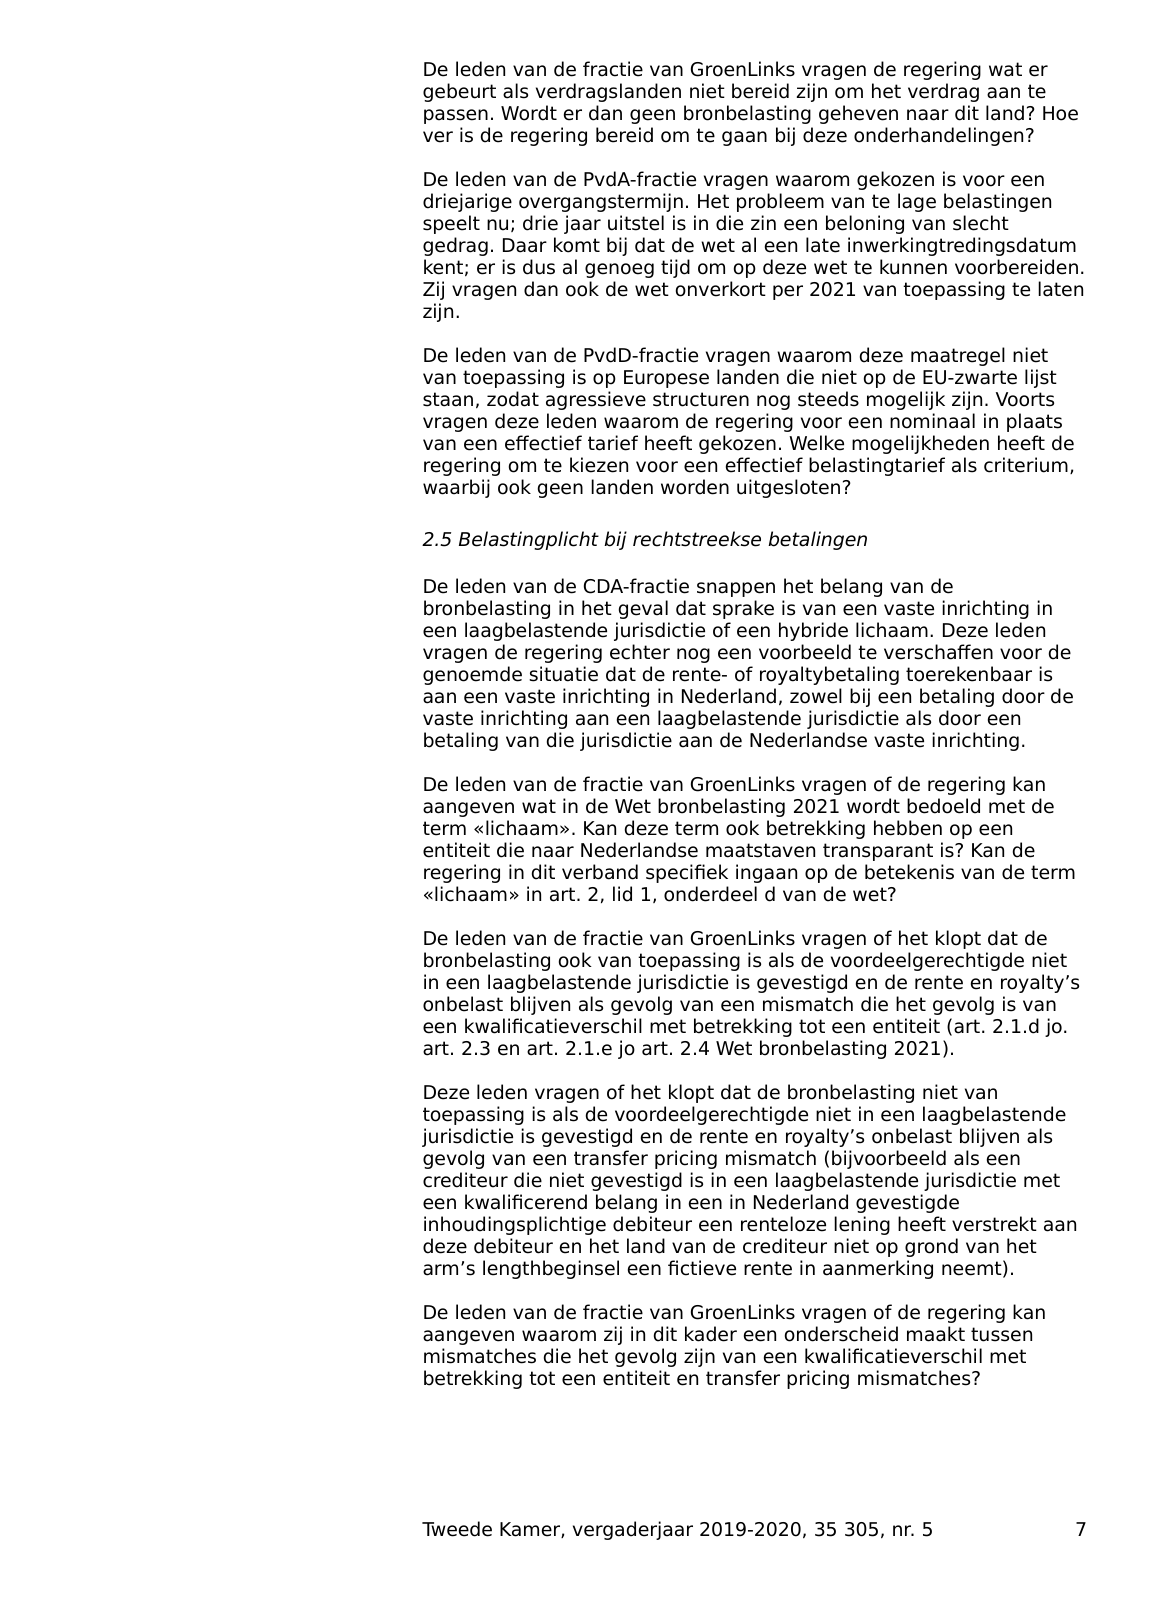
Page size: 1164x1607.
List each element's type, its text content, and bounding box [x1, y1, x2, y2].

text De leden van de PvdD-fractie vragen waarom deze maatregel niet van toepassing is op Europese landen die niet op de EU-zwarte lijst staan, zodat agressieve structuren nog steeds mogelijk zijn. Voorts vragen deze leden waarom de regering voor een nominaal in plaats van een effectief tarief heeft gekozen. Welke mogelijkheden heeft de regering om te kiezen voor een effectief belastingtarief als criterium, waarbij ook geen landen worden uitgesloten? [422, 345, 1087, 499]
text Deze leden vragen of het klopt dat de bronbelasting niet van toepassing is als de voordeelgerechtigde niet in een laagbelastende jurisdictie is gevestigd en de rente en royalty’s onbelast blijven als gevolg van een transfer pricing mismatch (bijvoorbeeld als een crediteur die niet gevestigd is in een laagbelastende jurisdictie met een kwalificerend belang in een in Nederland gevestigde inhoudingsplichtige debiteur een renteloze lening heeft verstrekt aan deze debiteur en het land van de crediteur niet op grond van het arm’s lengthbeginsel een fictieve rente in aanmerking neemt). [422, 1082, 1087, 1280]
text De leden van de PvdA-fractie vragen waarom gekozen is voor een driejarige overgangstermijn. Het probleem van te lage belastingen speelt nu; drie jaar uitstel is in die zin een beloning van slecht gedrag. Daar komt bij dat de wet al een late inwerkingtredingsdatum kent; er is dus al genoeg tijd om op deze wet te kunnen voorbereiden. Zij vragen dan ook de wet onverkort per 2021 van toepassing te laten zijn. [422, 169, 1087, 323]
text De leden van de CDA-fractie snappen het belang van de bronbelasting in het geval dat sprake is van een vaste inrichting in een laagbelastende jurisdictie of een hybride lichaam. Deze leden vragen de regering echter nog een voorbeeld te verschaffen voor de genoemde situatie dat de rente- of royaltybetaling toerekenbaar is aan een vaste inrichting in Nederland, zowel bij een betaling door de vaste inrichting aan een laagbelastende jurisdictie als door een betaling van die jurisdictie aan de Nederlandse vaste inrichting. [422, 576, 1087, 752]
text De leden van de fractie van GroenLinks vragen of de regering kan aangeven wat in de Wet bronbelasting 2021 wordt bedoeld met de term «lichaam». Kan deze term ook betrekking hebben op een entiteit die naar Nederlandse maatstaven transparant is? Kan de regering in dit verband specifiek ingaan op de betekenis van de term «lichaam» in art. 2, lid 1, onderdeel d van de wet? [422, 774, 1087, 906]
subtitle 2.5 Belastingplicht bij rechtstreekse betalingen [422, 529, 1087, 551]
text De leden van de fractie van GroenLinks vragen de regering wat er gebeurt als verdragslanden niet bereid zijn om het verdrag aan te passen. Wordt er dan geen bronbelasting geheven naar dit land? Hoe ver is de regering bereid om te gaan bij deze onderhandelingen? [422, 59, 1087, 147]
text De leden van de fractie van GroenLinks vragen of de regering kan aangeven waarom zij in dit kader een onderscheid maakt tussen mismatches die het gevolg zijn van een kwalificatieverschil met betrekking tot een entiteit en transfer pricing mismatches? [422, 1302, 1087, 1390]
text De leden van de fractie van GroenLinks vragen of het klopt dat de bronbelasting ook van toepassing is als de voordeelgerechtigde niet in een laagbelastende jurisdictie is gevestigd en de rente en royalty’s onbelast blijven als gevolg van een mismatch die het gevolg is van een kwalificatieverschil met betrekking tot een entiteit (art. 2.1.d jo. art. 2.3 en art. 2.1.e jo art. 2.4 Wet bronbelasting 2021). [422, 928, 1087, 1060]
